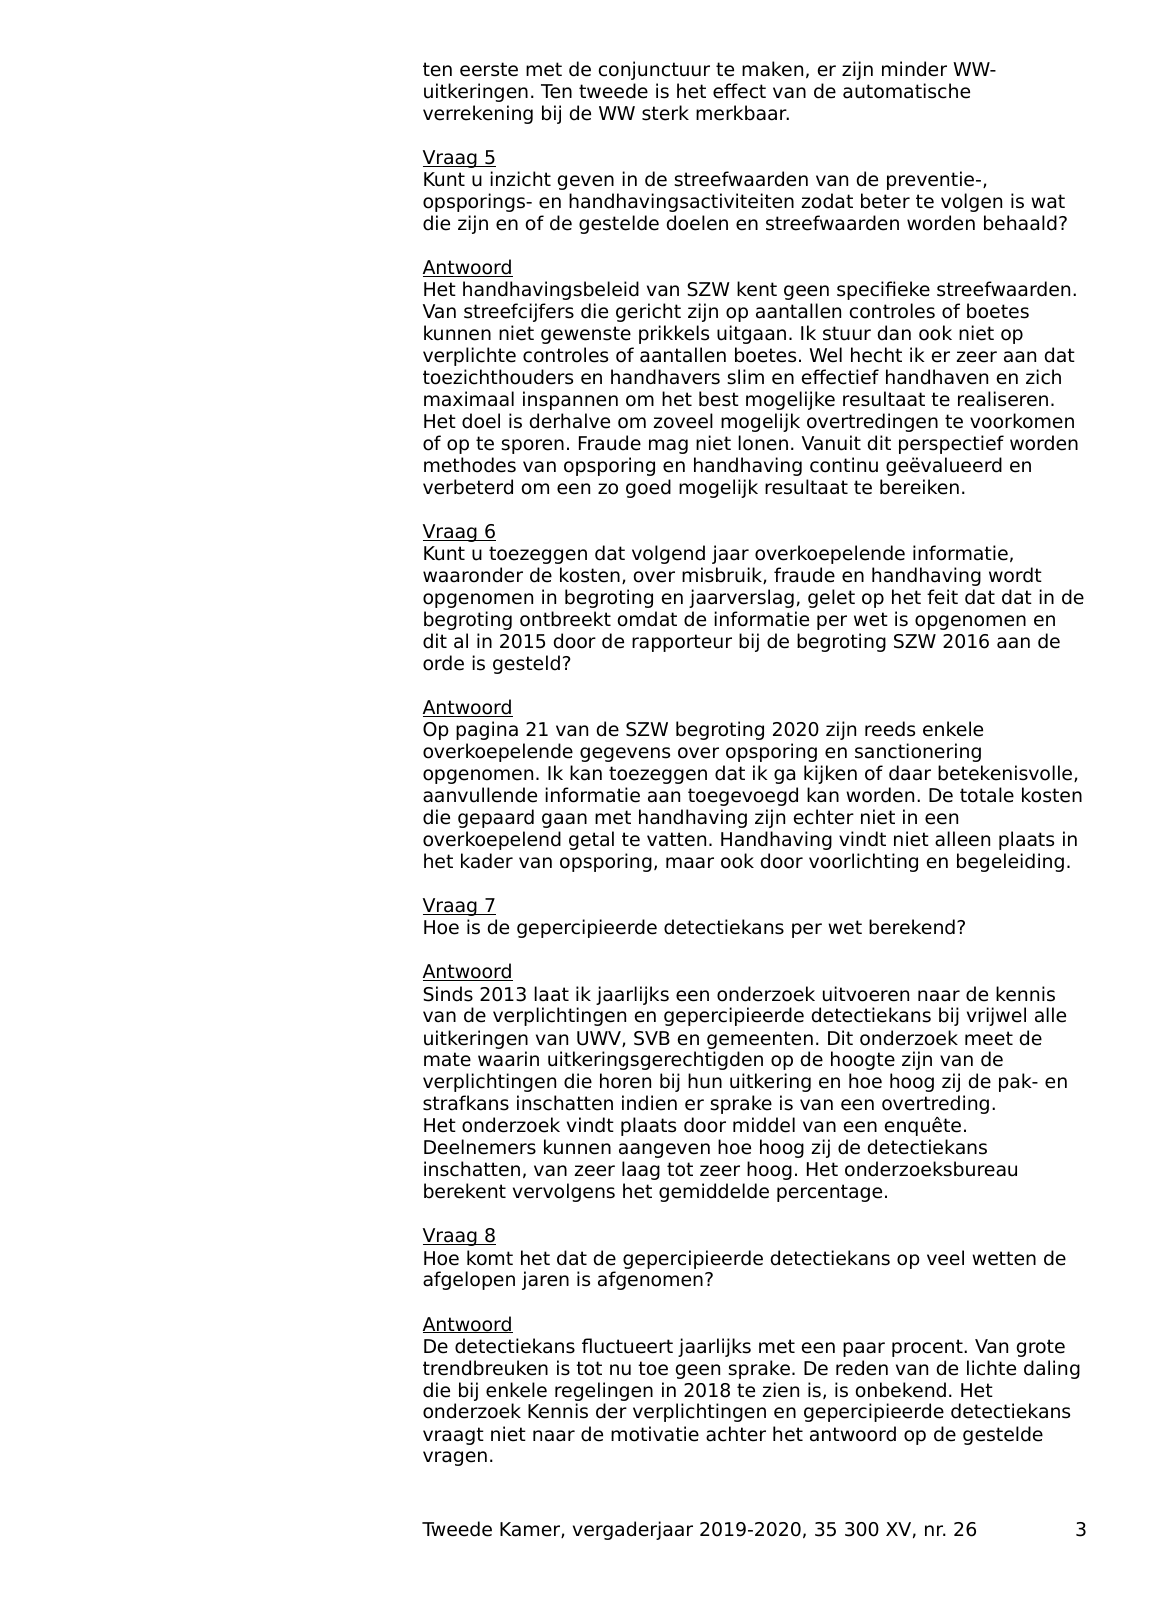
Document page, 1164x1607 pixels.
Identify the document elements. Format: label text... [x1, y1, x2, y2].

text Hoe komt het dat de gepercipieerde detectiekans op veel wetten de afgelopen jaren is afgenomen? [422, 1247, 1087, 1291]
text De detectiekans fluctueert jaarlijks met een paar procent. Van grote trendbreuken is tot nu toe geen sprake. De reden van de lichte daling die bij enkele regelingen in 2018 te zien is, is onbekend. Het onderzoek Kennis der verplichtingen en gepercipieerde detectiekans vraagt niet naar de motivatie achter het antwoord op de gestelde vragen. [422, 1336, 1087, 1467]
text Antwoord [422, 697, 1087, 719]
text Hoe is de gepercipieerde detectiekans per wet berekend? [422, 917, 1087, 939]
text Het handhavingsbeleid van SZW kent geen specifieke streefwaarden. Van streefcijfers die gericht zijn op aantallen controles of boetes kunnen niet gewenste prikkels uitgaan. Ik stuur dan ook niet op verplichte controles of aantallen boetes. Wel hecht ik er zeer aan dat toezichthouders en handhavers slim en effectief handhaven en zich maximaal inspannen om het best mogelijke resultaat te realiseren. Het doel is derhalve om zoveel mogelijk overtredingen te voorkomen of op te sporen. Fraude mag niet lonen. Vanuit dit perspectief worden methodes van opsporing en handhaving continu geëvalueerd en verbeterd om een zo goed mogelijk resultaat te bereiken. [422, 279, 1087, 499]
text Op pagina 21 van de SZW begroting 2020 zijn reeds enkele overkoepelende gegevens over opsporing en sanctionering opgenomen. Ik kan toezeggen dat ik ga kijken of daar betekenisvolle, aanvullende informatie aan toegevoegd kan worden. De totale kosten die gepaard gaan met handhaving zijn echter niet in een overkoepelend getal te vatten. Handhaving vindt niet alleen plaats in het kader van opsporing, maar ook door voorlichting en begeleiding. [422, 719, 1087, 873]
text Antwoord [422, 1313, 1087, 1336]
text Het onderzoek vindt plaats door middel van een enquête. Deelnemers kunnen aangeven hoe hoog zij de detectiekans inschatten, van zeer laag tot zeer hoog. Het onderzoeksbureau berekent vervolgens het gemiddelde percentage. [422, 1115, 1087, 1203]
text Vraag 7 [422, 895, 1087, 917]
text Vraag 5 [422, 147, 1087, 169]
text ten eerste met de conjunctuur te maken, er zijn minder WW-uitkeringen. Ten tweede is het effect van de automatische verrekening bij de WW sterk merkbaar. [422, 59, 1087, 125]
text Vraag 8 [422, 1225, 1087, 1247]
text Antwoord [422, 961, 1087, 983]
text Vraag 6 [422, 521, 1087, 543]
text Kunt u inzicht geven in de streefwaarden van de preventie-, opsporings- en handhavingsactiviteiten zodat beter te volgen is wat die zijn en of de gestelde doelen en streefwaarden worden behaald? [422, 169, 1087, 235]
text Antwoord [422, 257, 1087, 279]
text Kunt u toezeggen dat volgend jaar overkoepelende informatie, waaronder de kosten, over misbruik, fraude en handhaving wordt opgenomen in begroting en jaarverslag, gelet op het feit dat dat in de begroting ontbreekt omdat de informatie per wet is opgenomen en dit al in 2015 door de rapporteur bij de begroting SZW 2016 aan de orde is gesteld? [422, 543, 1087, 675]
text Sinds 2013 laat ik jaarlijks een onderzoek uitvoeren naar de kennis van de verplichtingen en gepercipieerde detectiekans bij vrijwel alle uitkeringen van UWV, SVB en gemeenten. Dit onderzoek meet de mate waarin uitkeringsgerechtigden op de hoogte zijn van de verplichtingen die horen bij hun uitkering en hoe hoog zij de pak- en strafkans inschatten indien er sprake is van een overtreding. [422, 983, 1087, 1115]
